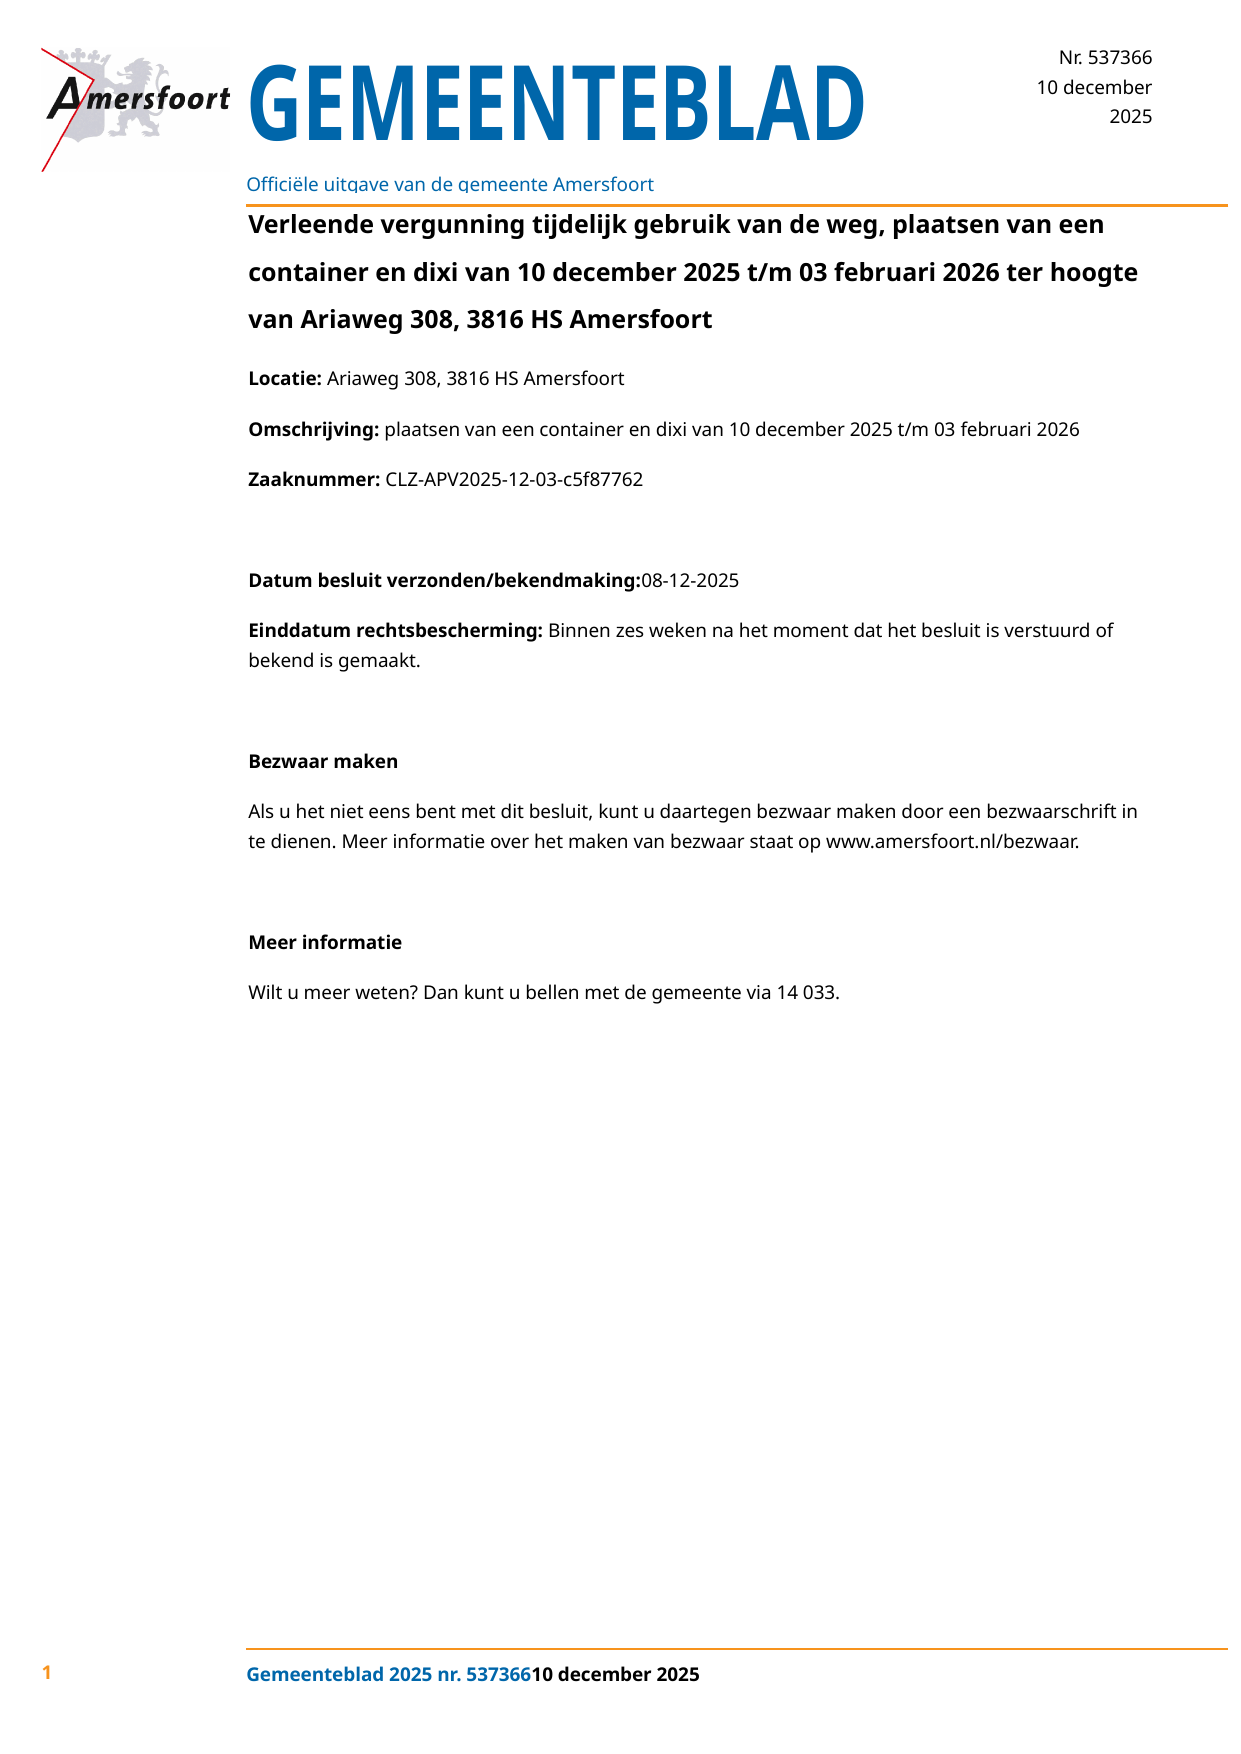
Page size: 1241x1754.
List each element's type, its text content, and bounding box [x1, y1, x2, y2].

text Meer informatie [248, 929, 1152, 954]
text Verleende vergunning tijdelijk gebruik van de weg, plaatsen van een container en dixi van 10 december 2025 t/m 03 februari 2026 ter hoogte van Ariaweg 308, 3816 HS Amersfoort [248, 207, 1152, 336]
text Locatie: Ariaweg 308, 3816 HS Amersfoort [248, 366, 1152, 391]
text Als u het niet eens bent met dit besluit, kunt u daartegen bezwaar maken door een bezwaarschrift in te dienen. Meer informatie over het maken van bezwaar staat op www.amersfoort.nl/bezwaar. [248, 798, 1152, 854]
text Einddatum rechtsbescherming: Binnen zes weken na het moment dat het besluit is verstuurd of bekend is gemaakt. [248, 618, 1152, 673]
picture [41, 47, 231, 172]
text Datum besluit verzonden/bekendmaking:08-12-2025 [248, 567, 1152, 593]
text Wilt u meer weten? Dan kunt u bellen met de gemeente via 14 033. [248, 979, 1152, 1005]
text Bezwaar maken [248, 748, 1152, 774]
text Zaaknummer: CLZ-APV2025-12-03-c5f87762 [248, 466, 1152, 492]
text Omschrijving: plaatsen van een container en dixi van 10 december 2025 t/m 03 februari 2026 [248, 416, 1152, 442]
